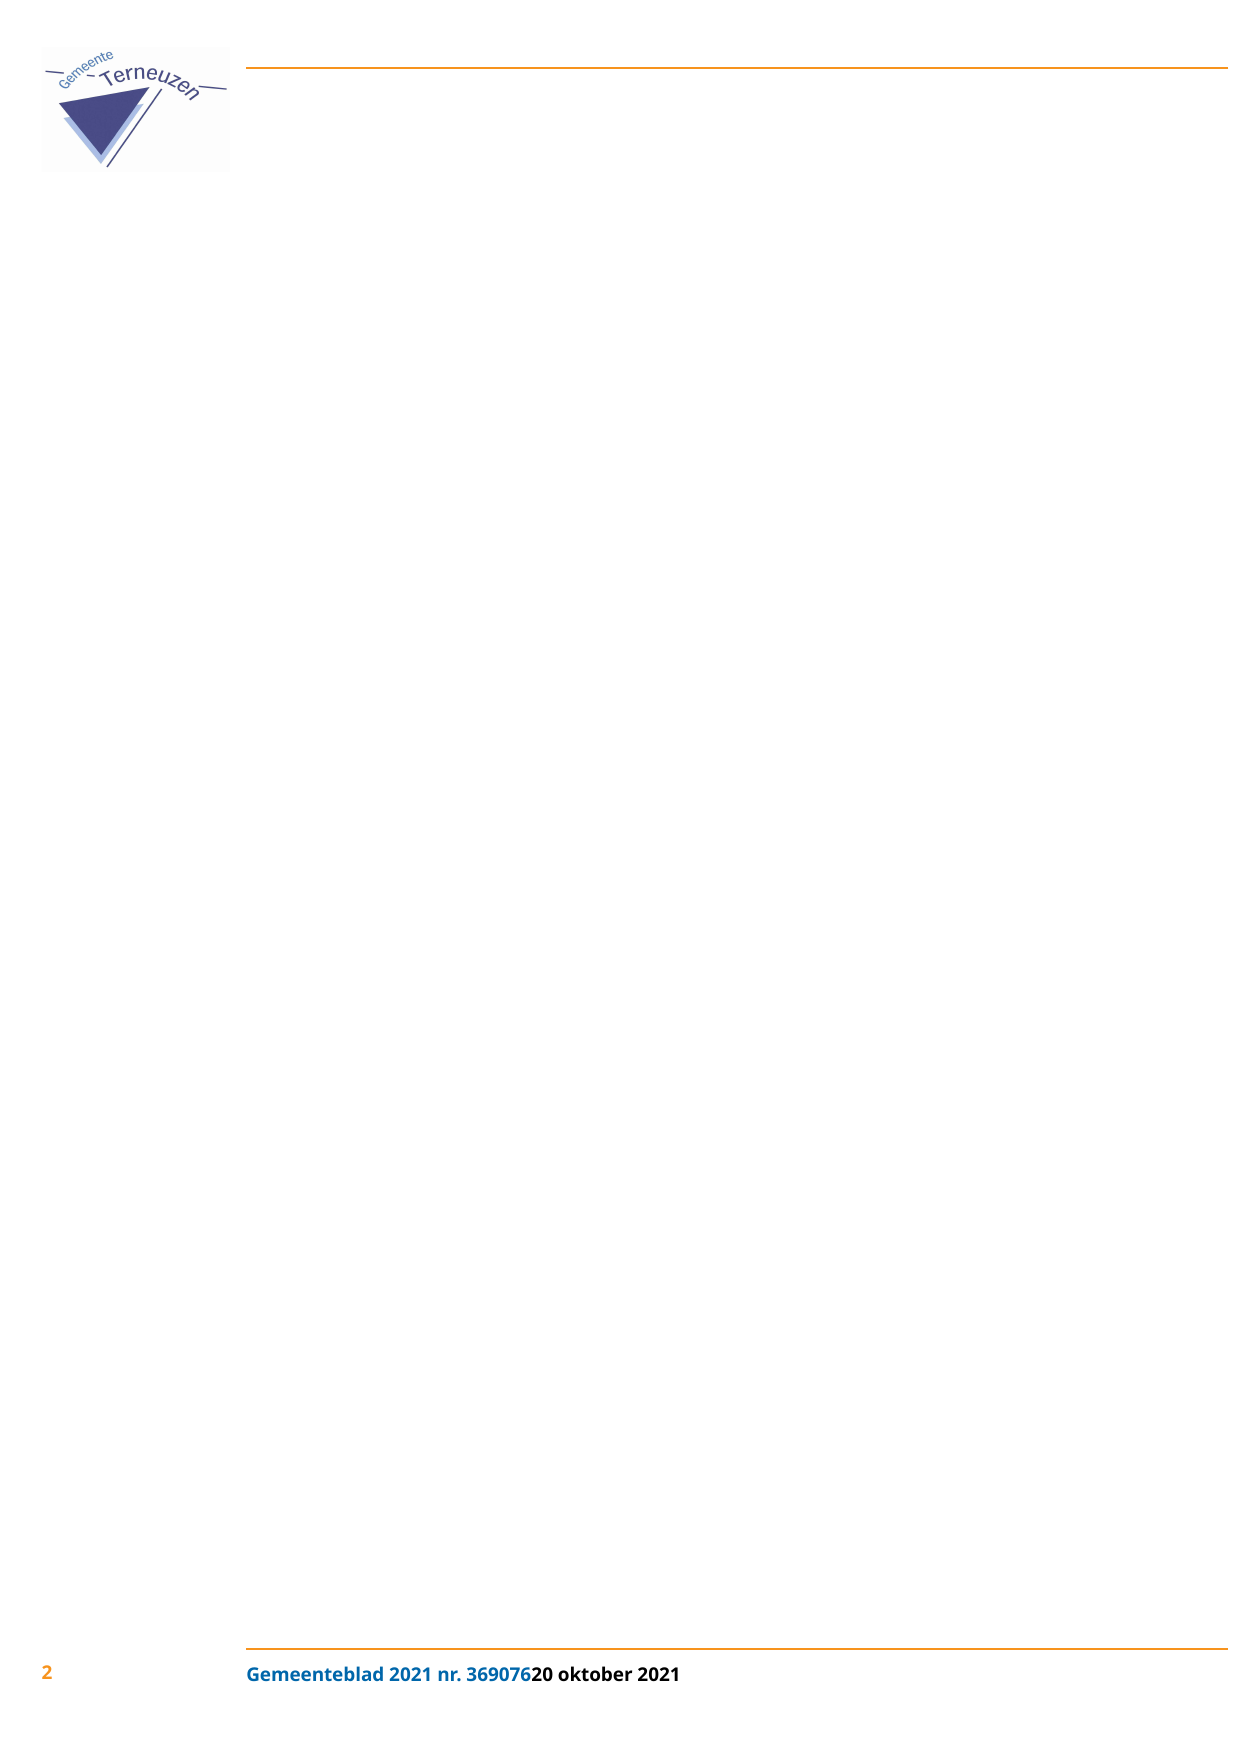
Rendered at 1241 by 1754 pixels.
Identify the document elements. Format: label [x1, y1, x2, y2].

picture [41, 47, 231, 172]
